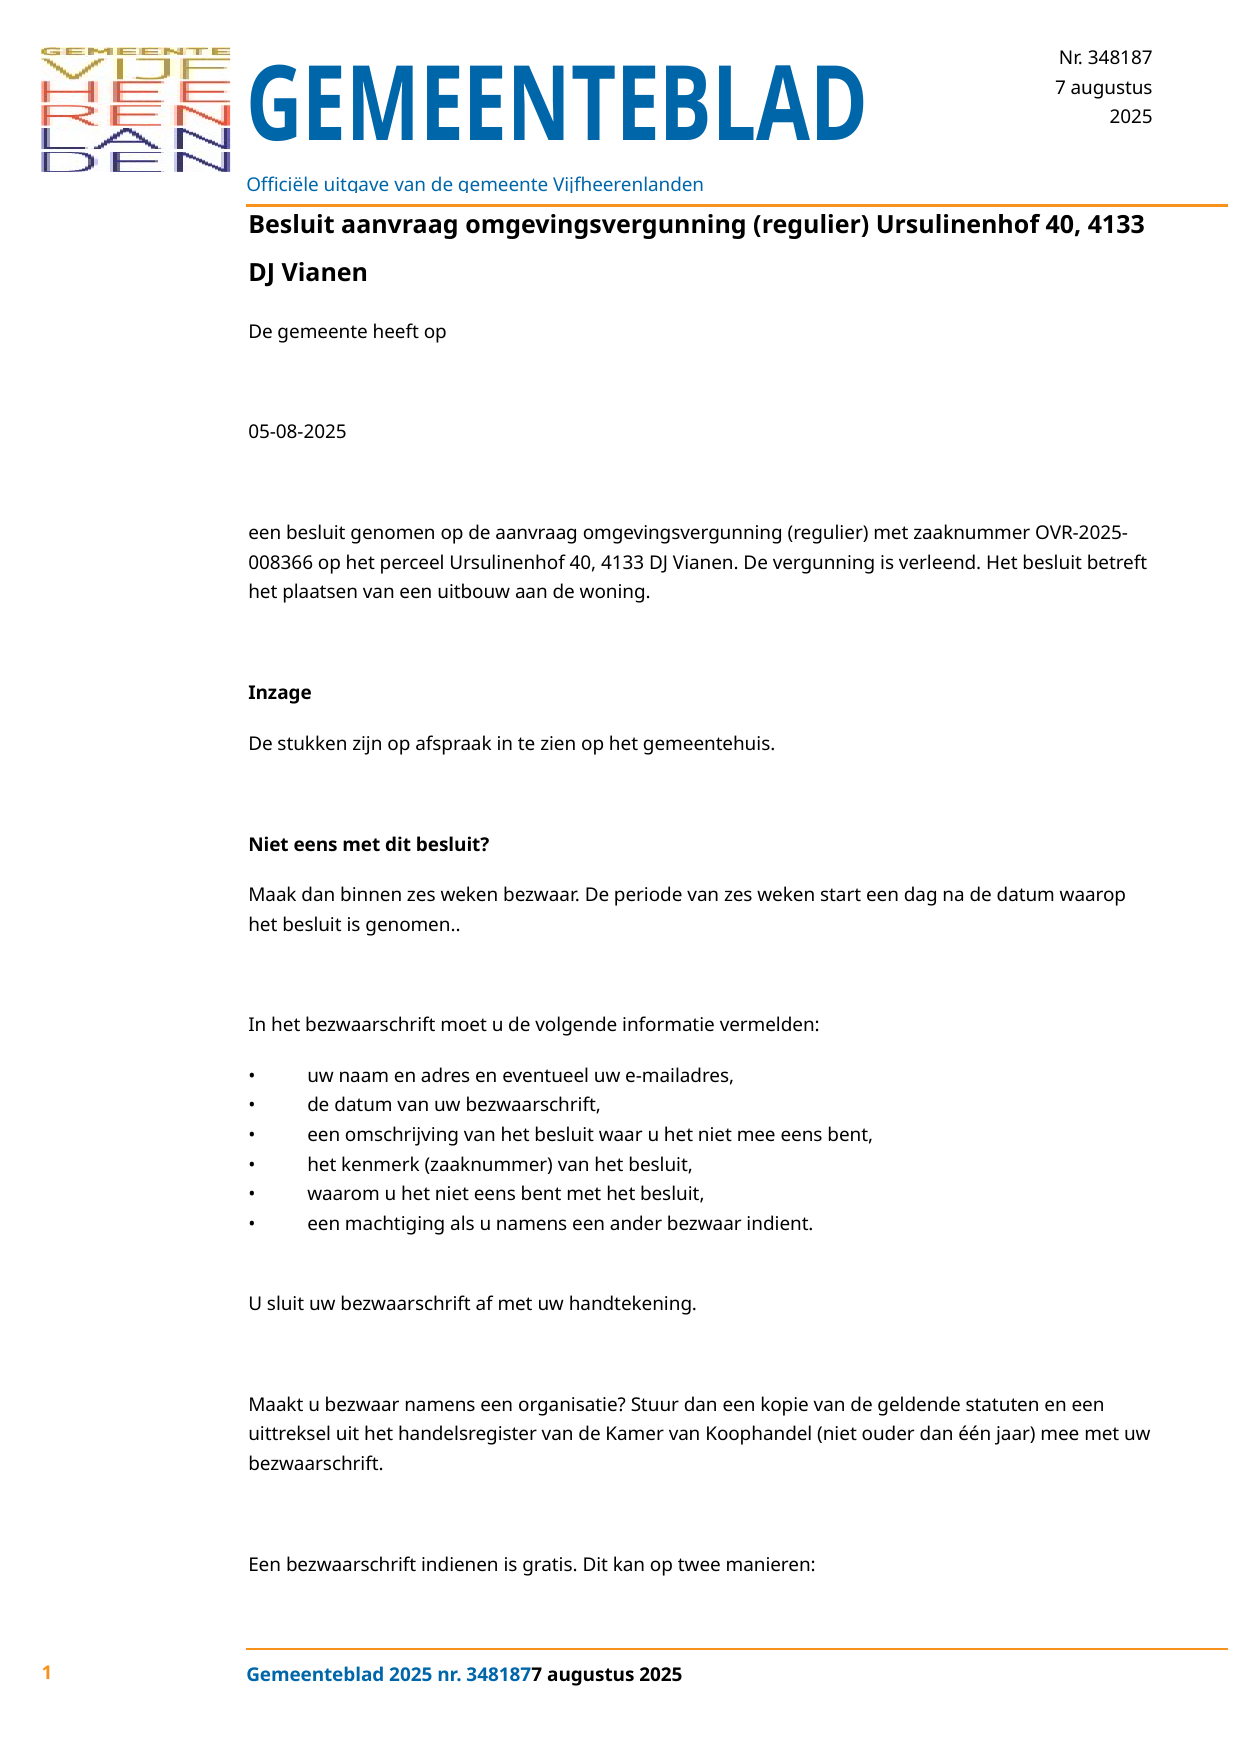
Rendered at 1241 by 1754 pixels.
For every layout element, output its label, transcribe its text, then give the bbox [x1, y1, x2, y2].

text Inzage [248, 679, 1152, 705]
text In het bezwaarschrift moet u de volgende informatie vermelden: [248, 1012, 1152, 1037]
list een omschrijving van het besluit waar u het niet mee eens bent, [248, 1121, 1152, 1147]
text U sluit uw bezwaarschrift af met uw handtekening. [248, 1290, 1152, 1316]
text Maak dan binnen zes weken bezwaar. De periode van zes weken start een dag na de datum waarop het besluit is genomen.. [248, 881, 1152, 937]
list waarom u het niet eens bent met het besluit, [248, 1180, 1152, 1206]
text 05-08-2025 [248, 419, 1152, 444]
text Maakt u bezwaar namens een organisatie? Stuur dan een kopie van de geldende statuten en een uittreksel uit het handelsregister van de Kamer van Koophandel (niet ouder dan één jaar) mee met uw bezwaarschrift. [248, 1391, 1152, 1476]
text De stukken zijn op afspraak in te zien op het gemeentehuis. [248, 730, 1152, 756]
list de datum van uw bezwaarschrift, [248, 1092, 1152, 1117]
list het kenmerk (zaaknummer) van het besluit, [248, 1151, 1152, 1177]
text een besluit genomen op de aanvraag omgevingsvergunning (regulier) met zaaknummer OVR-2025-008366 op het perceel Ursulinenhof 40, 4133 DJ Vianen. De vergunning is verleend. Het besluit betreft het plaatsen van een uitbouw aan de woning. [248, 519, 1152, 604]
text Niet eens met dit besluit? [248, 831, 1152, 857]
picture [41, 47, 231, 172]
text Besluit aanvraag omgevingsvergunning (regulier) Ursulinenhof 40, 4133 DJ Vianen [248, 207, 1152, 288]
list een machtiging als u namens een ander bezwaar indient. [248, 1210, 1152, 1236]
text De gemeente heeft op [248, 318, 1152, 344]
text Een bezwaarschrift indienen is gratis. Dit kan op twee manieren: [248, 1551, 1152, 1577]
list uw naam en adres en eventueel uw e-mailadres, [248, 1062, 1152, 1088]
